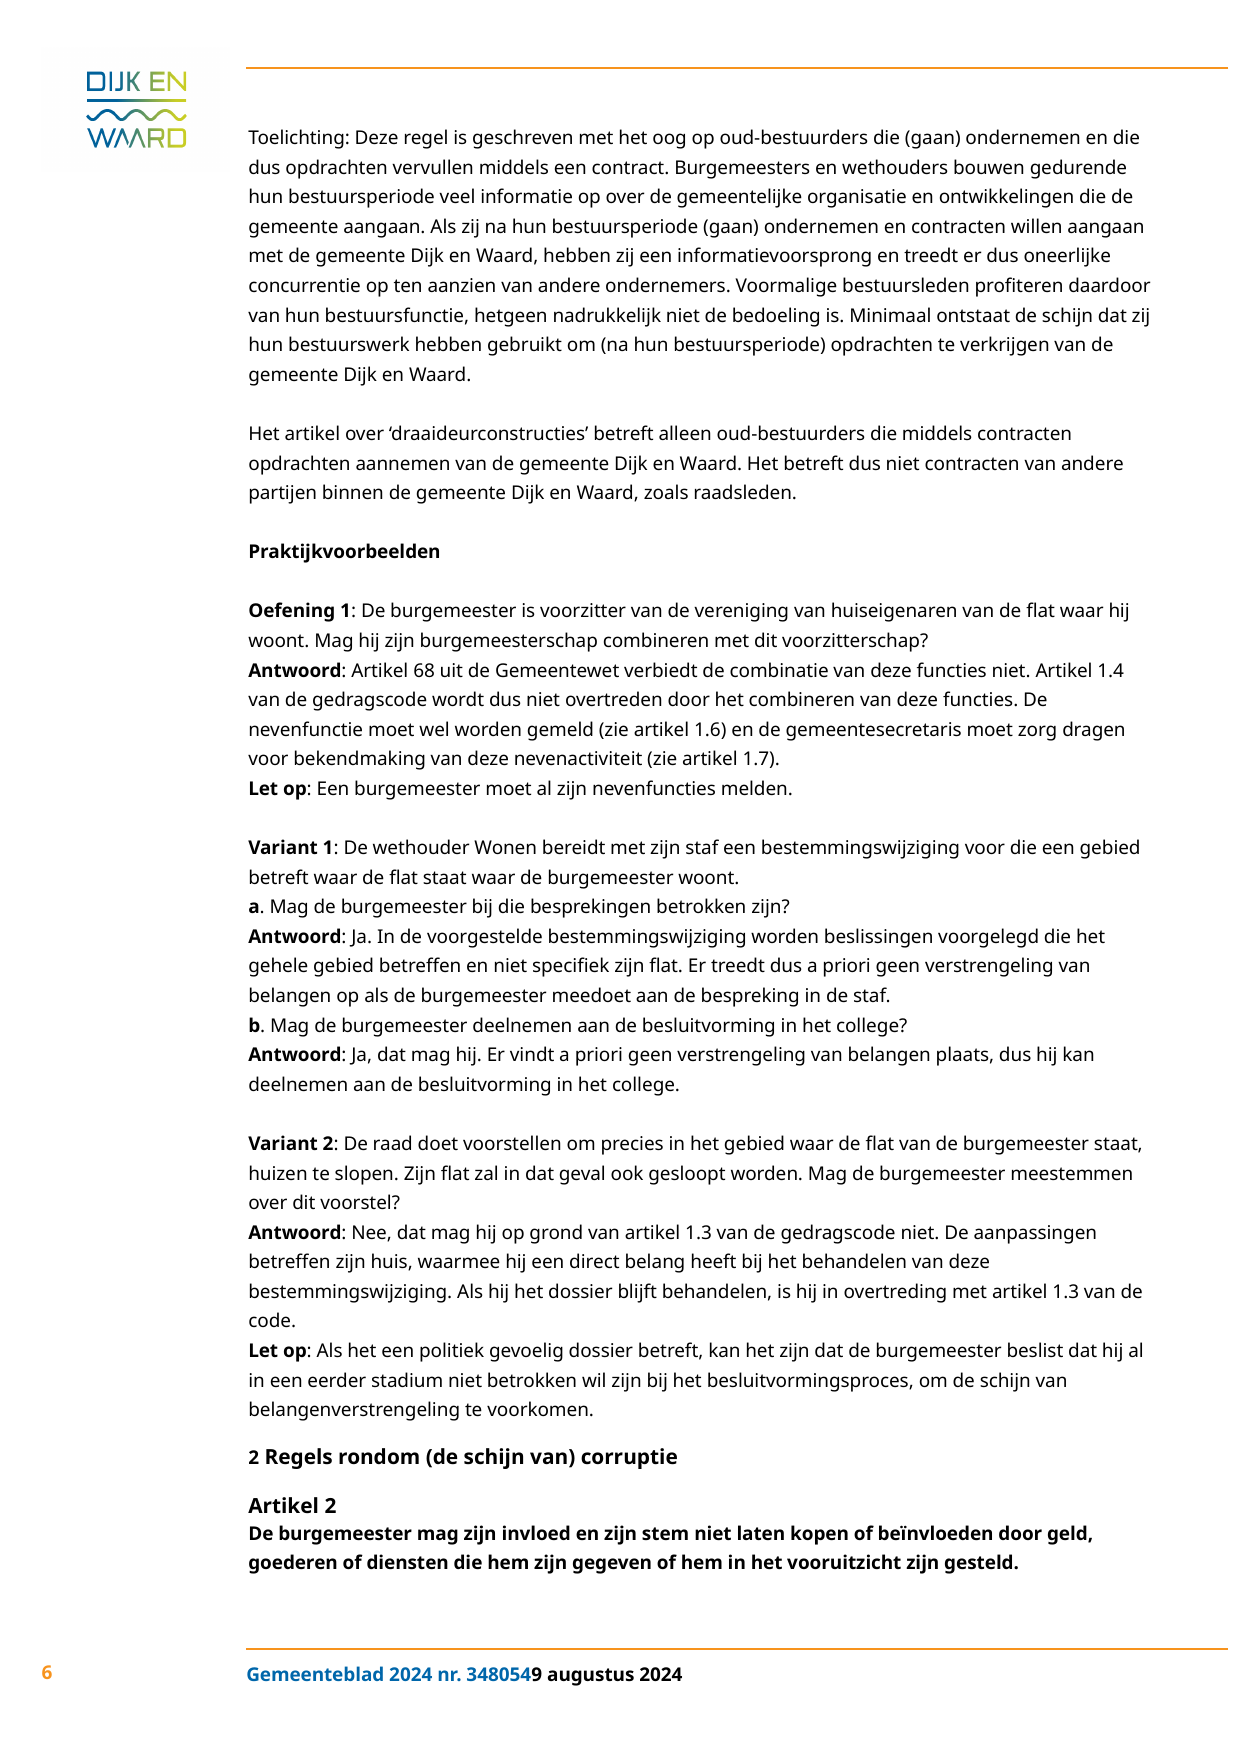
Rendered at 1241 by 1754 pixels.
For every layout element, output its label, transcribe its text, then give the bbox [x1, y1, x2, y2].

text Let op: Een burgemeester moet al zijn nevenfuncties melden. [248, 775, 1152, 801]
text Antwoord: Ja. In de voorgestelde bestemmingswijziging worden beslissingen voorgelegd die het gehele gebied betreffen en niet specifiek zijn flat. Er treedt dus a priori geen verstrengeling van belangen op als de burgemeester meedoet aan de bespreking in de staf. [248, 923, 1152, 1008]
text Praktijkvoorbeelden [248, 538, 1152, 564]
text Antwoord: Ja, dat mag hij. Er vindt a priori geen verstrengeling van belangen plaats, dus hij kan deelnemen aan de besluitvorming in het college. [248, 1041, 1152, 1097]
text Oefening 1: De burgemeester is voorzitter van de vereniging van huiseigenaren van de flat waar hij woont. Mag hij zijn burgemeesterschap combineren met dit voorzitterschap? [248, 598, 1152, 653]
text Artikel 2 [248, 1491, 1152, 1520]
picture [41, 47, 231, 172]
text 2 Regels rondom (de schijn van) corruptie [248, 1442, 1152, 1471]
text Variant 1: De wethouder Wonen bereidt met zijn staf een bestemmingswijziging voor die een gebied betreft waar de flat staat waar de burgemeester woont. [248, 834, 1152, 890]
text Let op: Als het een politiek gevoelig dossier betreft, kan het zijn dat de burgemeester beslist dat hij al in een eerder stadium niet betrokken wil zijn bij het besluitvormingsproces, om de schijn van belangenverstrengeling te voorkomen. [248, 1337, 1152, 1422]
text Antwoord: Artikel 68 uit de Gemeentewet verbiedt de combinatie van deze functies niet. Artikel 1.4 van de gedragscode wordt dus niet overtreden door het combineren van deze functies. De nevenfunctie moet wel worden gemeld (zie artikel 1.6) en de gemeentesecretaris moet zorg dragen voor bekendmaking van deze nevenactiviteit (zie artikel 1.7). [248, 657, 1152, 771]
text b. Mag de burgemeester deelnemen aan de besluitvorming in het college? [248, 1012, 1152, 1038]
text Variant 2: De raad doet voorstellen om precies in het gebied waar de flat van de burgemeester staat, huizen te slopen. Zijn flat zal in dat geval ook gesloopt worden. Mag de burgemeester meestemmen over dit voorstel? [248, 1130, 1152, 1215]
text a. Mag de burgemeester bij die besprekingen betrokken zijn? [248, 893, 1152, 919]
text Het artikel over ‘draaideurconstructies’ betreft alleen oud-bestuurders die middels contracten opdrachten aannemen van de gemeente Dijk en Waard. Het betreft dus niet contracten van andere partijen binnen de gemeente Dijk en Waard, zoals raadsleden. [248, 420, 1152, 505]
text Antwoord: Nee, dat mag hij op grond van artikel 1.3 van de gedragscode niet. De aanpassingen betreffen zijn huis, waarmee hij een direct belang heeft bij het behandelen van deze bestemmingswijziging. Als hij het dossier blijft behandelen, is hij in overtreding met artikel 1.3 van de code. [248, 1219, 1152, 1333]
text De burgemeester mag zijn invloed en zijn stem niet laten kopen of beïnvloeden door geld, goederen of diensten die hem zijn gegeven of hem in het vooruitzicht zijn gesteld. [248, 1520, 1152, 1575]
text Toelichting: Deze regel is geschreven met het oog op oud-bestuurders die (gaan) ondernemen en die dus opdrachten vervullen middels een contract. Burgemeesters en wethouders bouwen gedurende hun bestuursperiode veel informatie op over de gemeentelijke organisatie en ontwikkelingen die de gemeente aangaan. Als zij na hun bestuursperiode (gaan) ondernemen en contracten willen aangaan met de gemeente Dijk en Waard, hebben zij een informatievoorsprong en treedt er dus oneerlijke concurrentie op ten aanzien van andere ondernemers. Voormalige bestuursleden profiteren daardoor van hun bestuursfunctie, hetgeen nadrukkelijk niet de bedoeling is. Minimaal ontstaat de schijn dat zij hun bestuurswerk hebben gebruikt om (na hun bestuursperiode) opdrachten te verkrijgen van de gemeente Dijk en Waard. [248, 124, 1152, 387]
